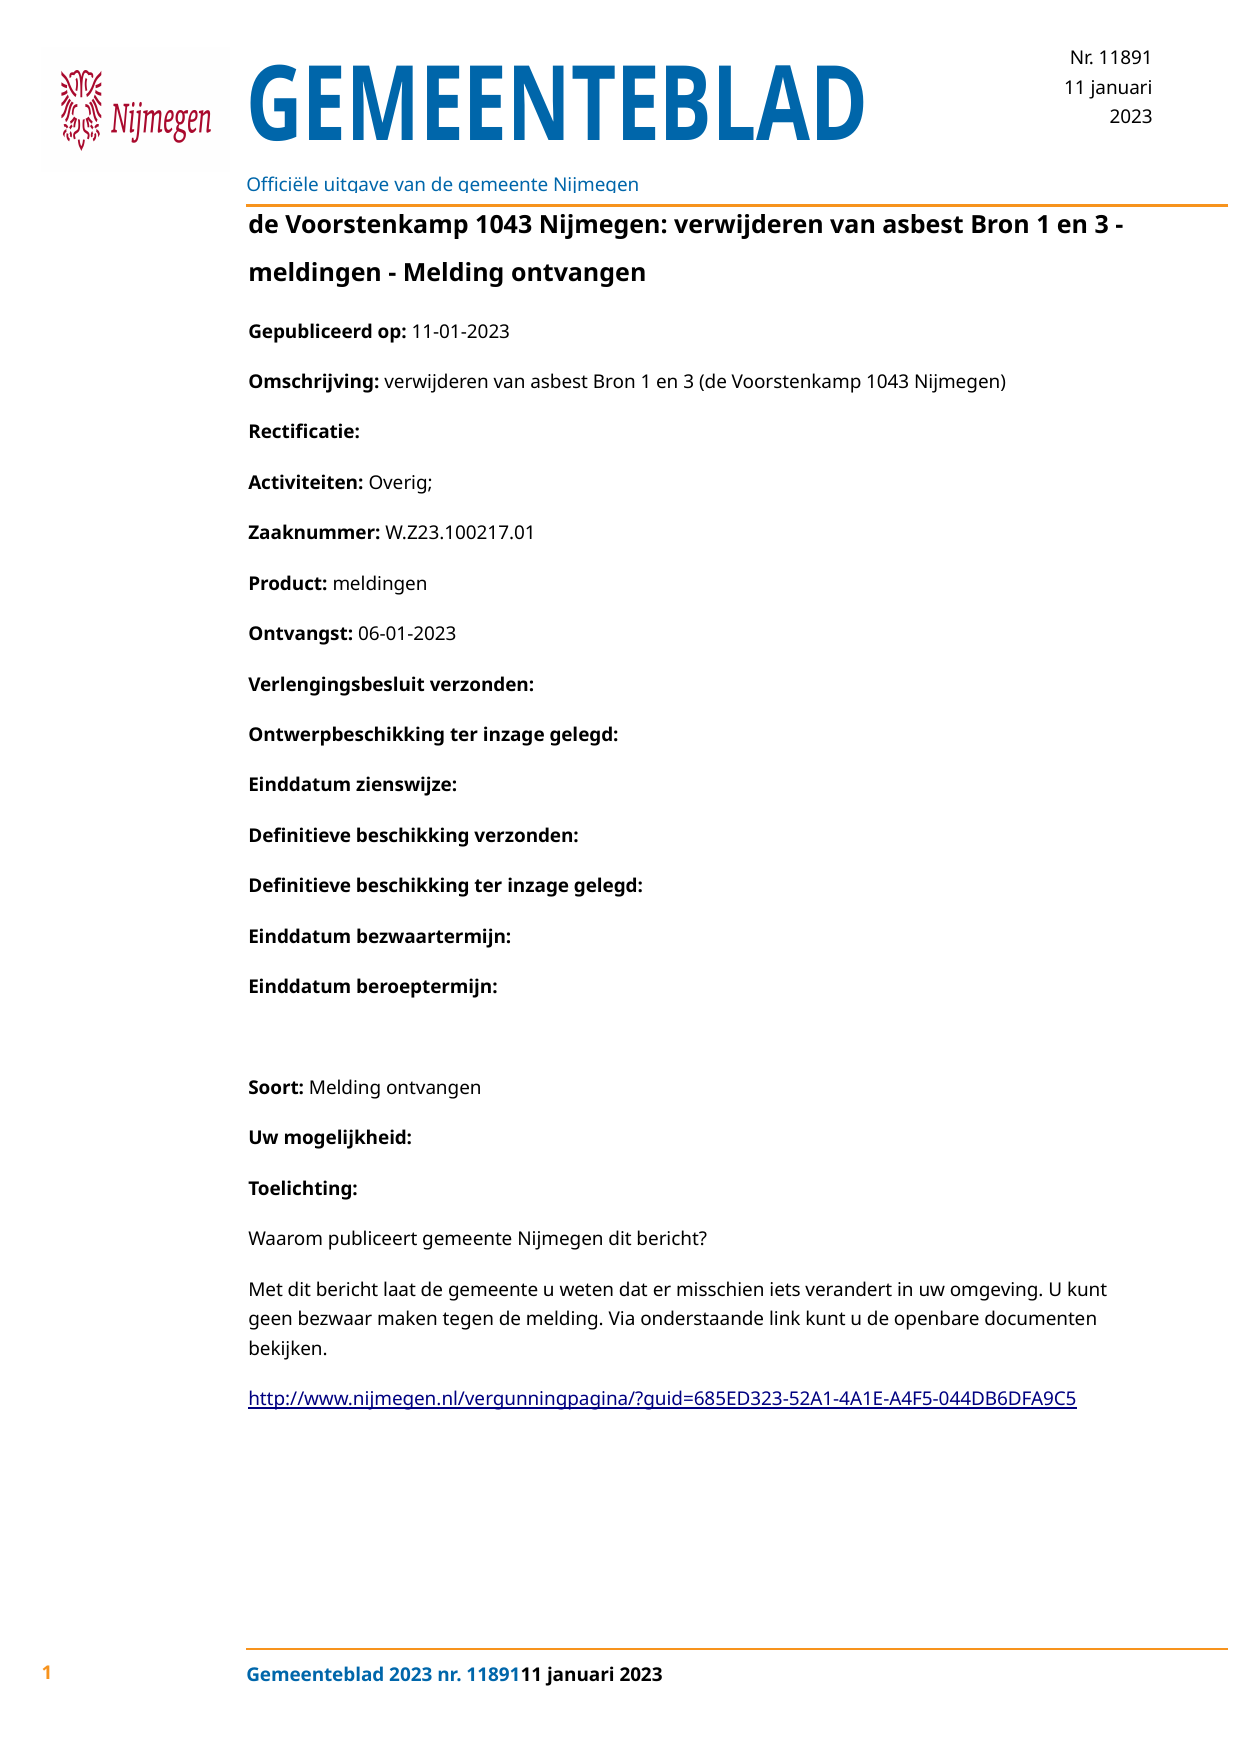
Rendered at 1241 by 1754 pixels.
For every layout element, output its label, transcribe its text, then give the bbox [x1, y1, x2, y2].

picture [41, 47, 231, 172]
text Ontwerpbeschikking ter inzage gelegd: [248, 721, 1152, 747]
text Verlengingsbesluit verzonden: [248, 671, 1152, 697]
text Einddatum bezwaartermijn: [248, 923, 1152, 949]
text Einddatum zienswijze: [248, 772, 1152, 797]
text http://www.nijmegen.nl/vergunningpagina/?guid=685ED323-52A1-4A1E-A4F5-044DB6DFA9C5 [248, 1385, 1152, 1411]
text Definitieve beschikking ter inzage gelegd: [248, 872, 1152, 898]
text Uw mogelijkheid: [248, 1124, 1152, 1150]
text Met dit bericht laat de gemeente u weten dat er misschien iets verandert in uw omgeving. U kunt geen bezwaar maken tegen de melding. Via onderstaande link kunt u de openbare documenten bekijken. [248, 1276, 1152, 1361]
text Waarom publiceert gemeente Nijmegen dit bericht? [248, 1225, 1152, 1251]
text Gepubliceerd op: 11-01-2023 [248, 318, 1152, 344]
text Product: meldingen [248, 570, 1152, 596]
text de Voorstenkamp 1043 Nijmegen: verwijderen van asbest Bron 1 en 3 - meldingen - Melding ontvangen [248, 207, 1152, 288]
text Omschrijving: verwijderen van asbest Bron 1 en 3 (de Voorstenkamp 1043 Nijmegen) [248, 368, 1152, 394]
text Activiteiten: Overig; [248, 469, 1152, 495]
text Rectificatie: [248, 419, 1152, 444]
text Einddatum beroeptermijn: [248, 973, 1152, 999]
text Zaaknummer: W.Z23.100217.01 [248, 519, 1152, 545]
text Soort: Melding ontvangen [248, 1074, 1152, 1100]
text Toelichting: [248, 1175, 1152, 1201]
text Definitieve beschikking verzonden: [248, 822, 1152, 848]
text Ontvangst: 06-01-2023 [248, 620, 1152, 646]
